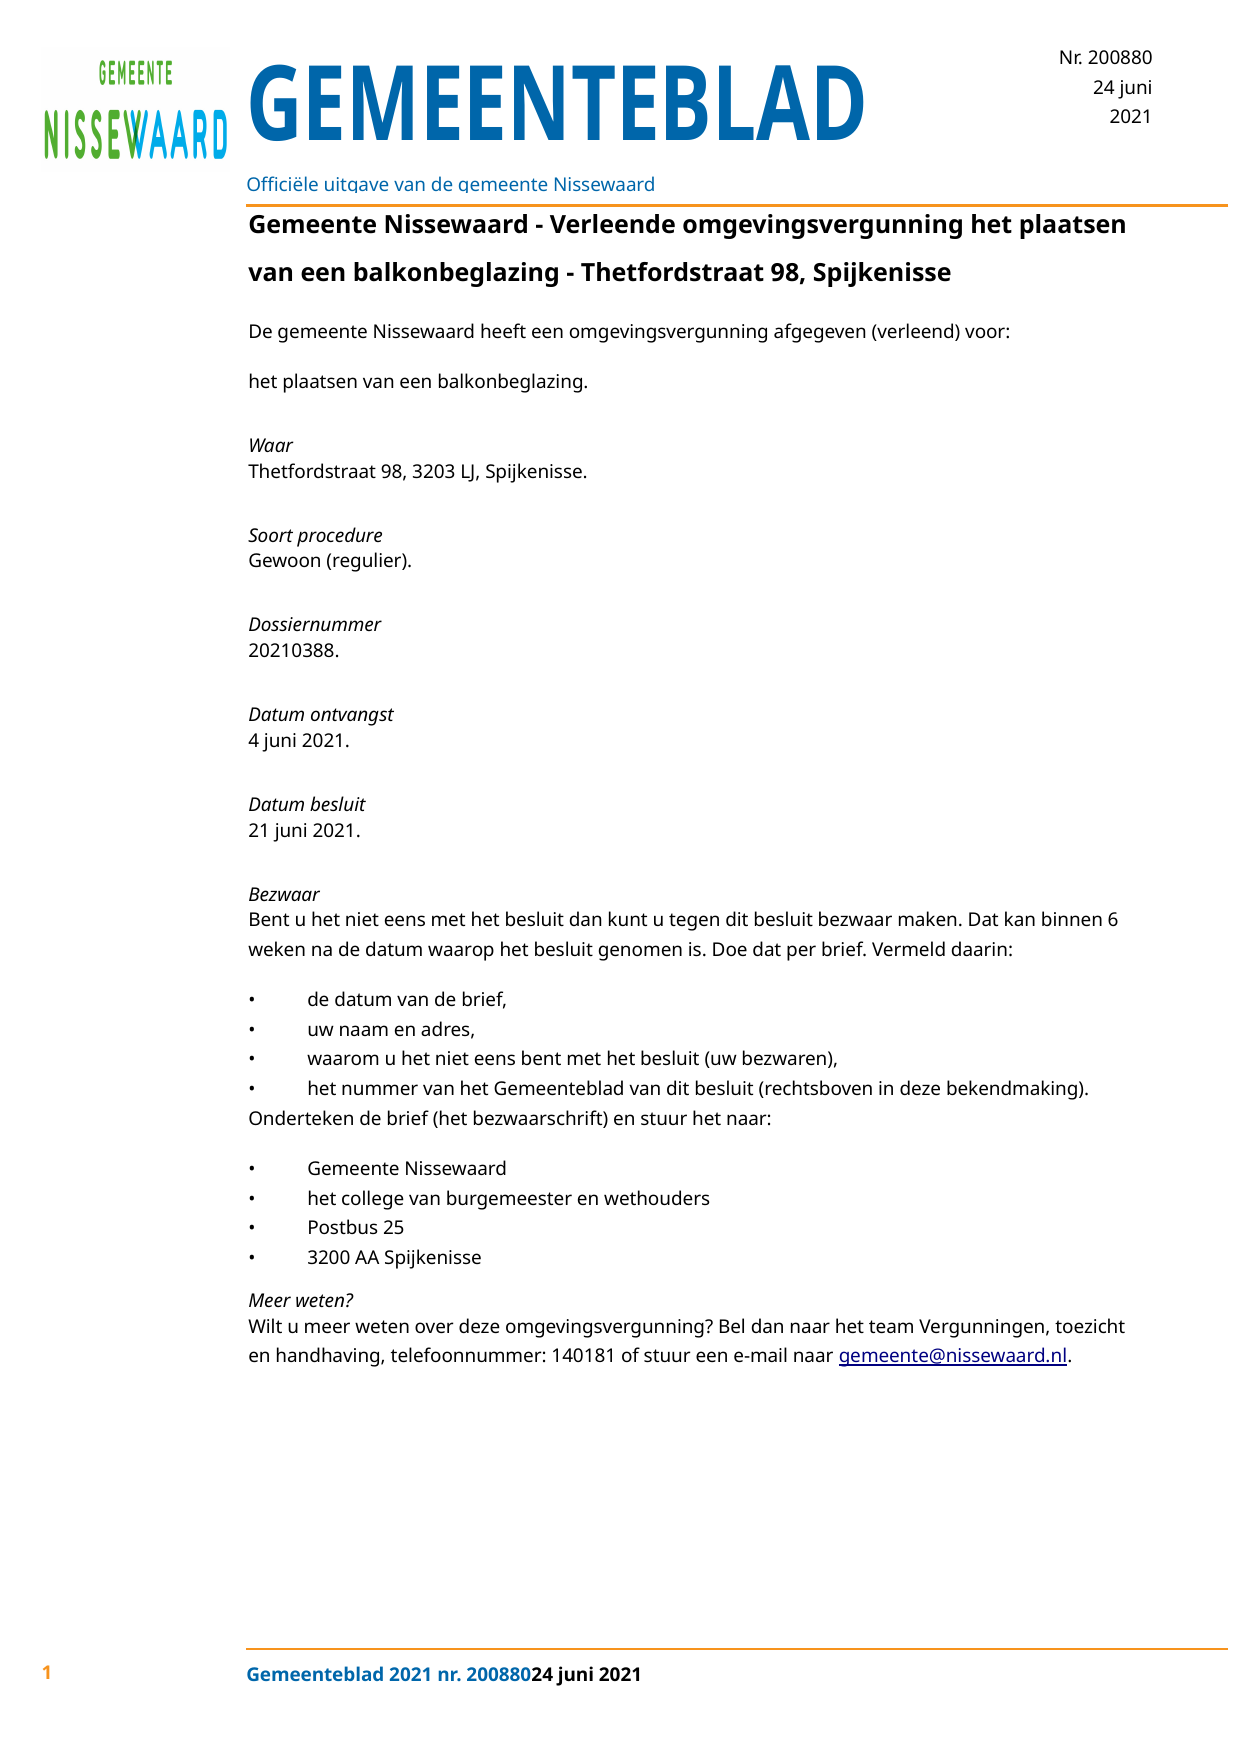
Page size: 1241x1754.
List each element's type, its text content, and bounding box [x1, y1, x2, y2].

text Soort procedure [248, 522, 1152, 548]
text Bent u het niet eens met het besluit dan kunt u tegen dit besluit bezwaar maken. Dat kan binnen 6 weken na de datum waarop het besluit genomen is. Doe dat per brief. Vermeld daarin: [248, 906, 1152, 962]
list waarom u het niet eens bent met het besluit (uw bezwaren), [248, 1046, 1152, 1071]
text De gemeente Nissewaard heeft een omgevingsvergunning afgegeven (verleend) voor: [248, 318, 1152, 344]
list Postbus 25 [248, 1214, 1152, 1240]
text Onderteken de brief (het bezwaarschrift) en stuur het naar: [248, 1105, 1152, 1131]
list uw naam en adres, [248, 1016, 1152, 1042]
text 21 juni 2021. [248, 817, 1152, 842]
text Datum besluit [248, 791, 1152, 817]
text het plaatsen van een balkonbeglazing. [248, 368, 1152, 394]
list 3200 AA Spijkenisse [248, 1244, 1152, 1270]
picture [41, 47, 231, 172]
list het college van burgemeester en wethouders [248, 1185, 1152, 1211]
list het nummer van het Gemeenteblad van dit besluit (rechtsboven in deze bekendmaking). [248, 1075, 1152, 1101]
text 20210388. [248, 637, 1152, 663]
text Bezwaar [248, 881, 1152, 906]
text Thetfordstraat 98, 3203 LJ, Spijkenisse. [248, 458, 1152, 484]
text Wilt u meer weten over deze omgevingsvergunning? Bel dan naar het team Vergunningen, toezicht en handhaving, telefoonnummer: 140181 of stuur een e-mail naar gemeente@nissewaard.nl. [248, 1313, 1152, 1368]
list Gemeente Nissewaard [248, 1155, 1152, 1181]
text Meer weten? [248, 1287, 1152, 1313]
text 4 juni 2021. [248, 727, 1152, 753]
text Gemeente Nissewaard - Verleende omgevingsvergunning het plaatsen van een balkonbeglazing - Thetfordstraat 98, Spijkenisse [248, 207, 1152, 288]
list de datum van de brief, [248, 986, 1152, 1012]
text Gewoon (regulier). [248, 548, 1152, 573]
text Dossiernummer [248, 612, 1152, 637]
text Waar [248, 432, 1152, 458]
text Datum ontvangst [248, 701, 1152, 727]
